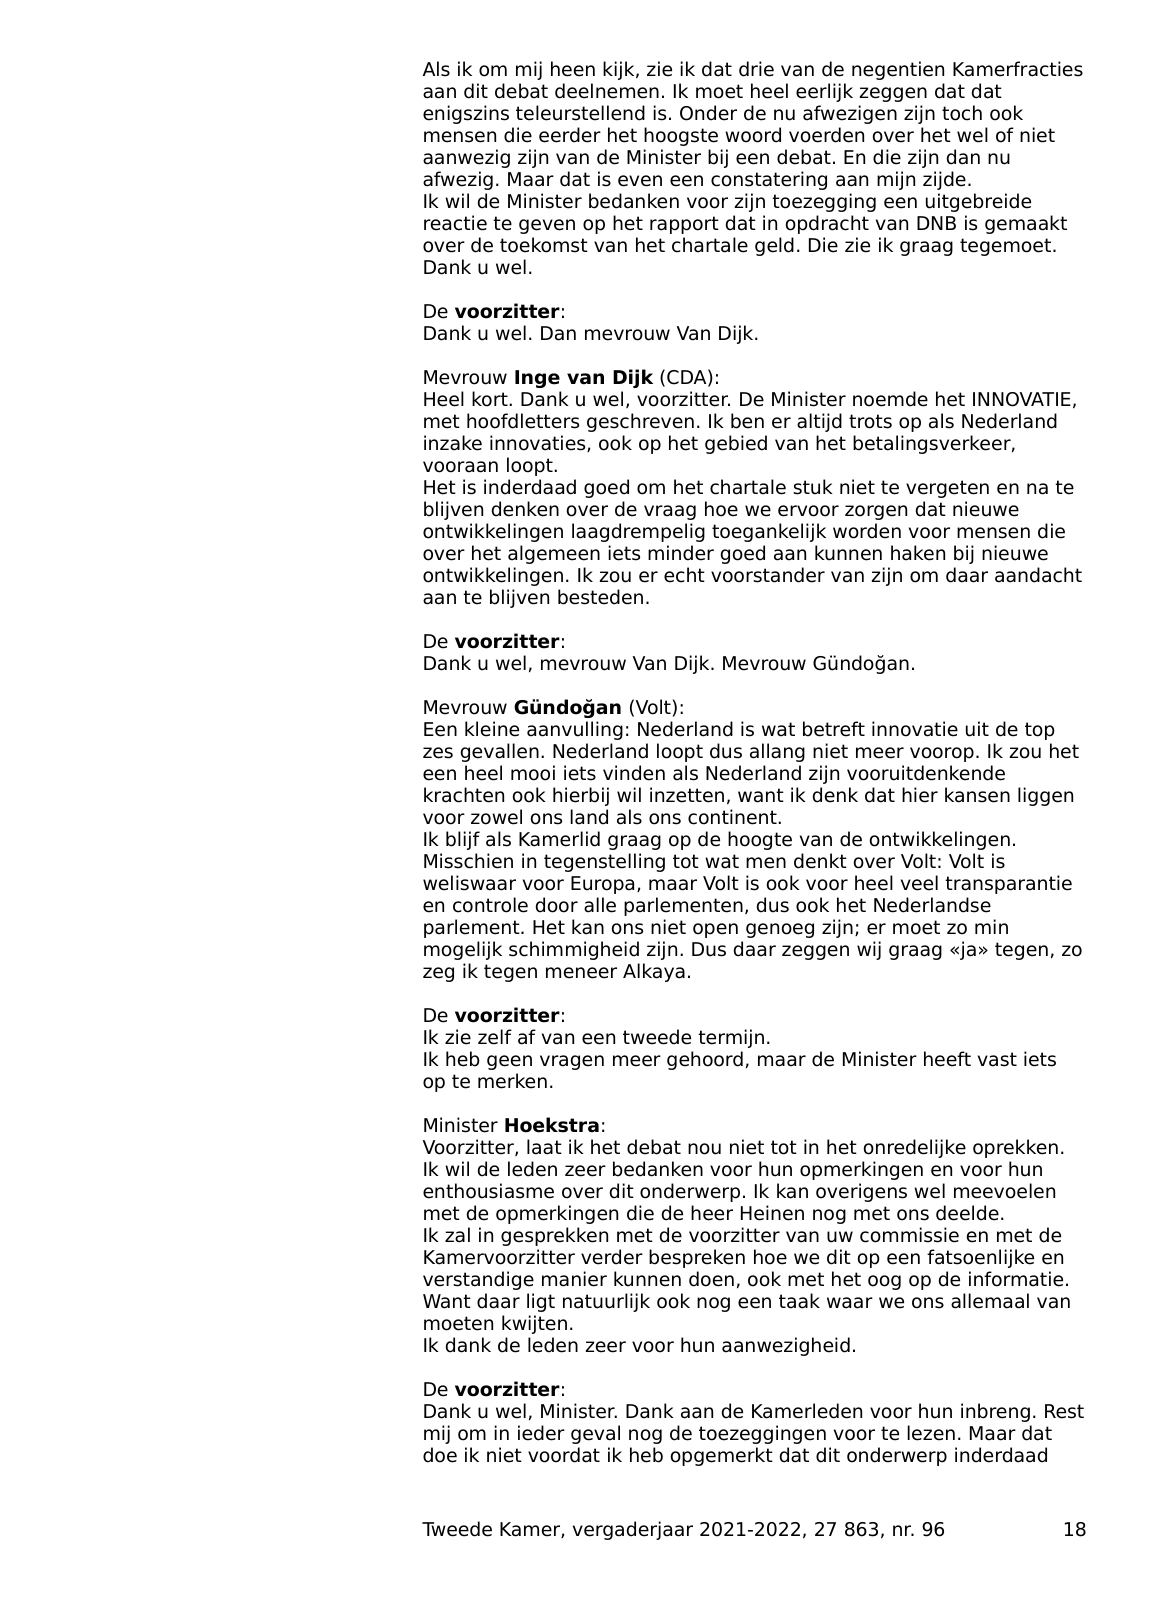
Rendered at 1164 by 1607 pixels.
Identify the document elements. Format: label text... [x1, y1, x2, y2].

text Dank u wel, mevrouw Van Dijk. Mevrouw Gündoğan. [422, 653, 1087, 675]
text Ik heb geen vragen meer gehoord, maar de Minister heeft vast iets op te merken. [422, 1049, 1087, 1093]
text Een kleine aanvulling: Nederland is wat betreft innovatie uit de top zes gevallen. Nederland loopt dus allang niet meer voorop. Ik zou het een heel mooi iets vinden als Nederland zijn vooruitdenkende krachten ook hierbij wil inzetten, want ik denk dat hier kansen liggen voor zowel ons land als ons continent. [422, 719, 1087, 829]
text Ik wil de Minister bedanken voor zijn toezegging een uitgebreide reactie te geven op het rapport dat in opdracht van DNB is gemaakt over de toekomst van het chartale geld. Die zie ik graag tegemoet. [422, 191, 1087, 257]
text Mevrouw Gündoğan (Volt): [422, 697, 1087, 719]
text De voorzitter: [422, 1005, 1087, 1027]
text Dank u wel. [422, 257, 1087, 279]
text Dank u wel, Minister. Dank aan de Kamerleden voor hun inbreng. Rest mij om in ieder geval nog de toezeggingen voor te lezen. Maar dat doe ik niet voordat ik heb opgemerkt dat dit onderwerp inderdaad [422, 1401, 1087, 1467]
text Als ik om mij heen kijk, zie ik dat drie van de negentien Kamerfracties aan dit debat deelnemen. Ik moet heel eerlijk zeggen dat dat enigszins teleurstellend is. Onder de nu afwezigen zijn toch ook mensen die eerder het hoogste woord voerden over het wel of niet aanwezig zijn van de Minister bij een debat. En die zijn dan nu afwezig. Maar dat is even een constatering aan mijn zijde. [422, 59, 1087, 191]
text Ik blijf als Kamerlid graag op de hoogte van de ontwikkelingen. Misschien in tegenstelling tot wat men denkt over Volt: Volt is weliswaar voor Europa, maar Volt is ook voor heel veel transparantie en controle door alle parlementen, dus ook het Nederlandse parlement. Het kan ons niet open genoeg zijn; er moet zo min mogelijk schimmigheid zijn. Dus daar zeggen wij graag «ja» tegen, zo zeg ik tegen meneer Alkaya. [422, 829, 1087, 983]
text De voorzitter: [422, 631, 1087, 653]
text Ik dank de leden zeer voor hun aanwezigheid. [422, 1335, 1087, 1357]
text De voorzitter: [422, 301, 1087, 323]
text Voorzitter, laat ik het debat nou niet tot in het onredelijke oprekken. Ik wil de leden zeer bedanken voor hun opmerkingen en voor hun enthousiasme over dit onderwerp. Ik kan overigens wel meevoelen met de opmerkingen die de heer Heinen nog met ons deelde. [422, 1137, 1087, 1225]
text Het is inderdaad goed om het chartale stuk niet te vergeten en na te blijven denken over de vraag hoe we ervoor zorgen dat nieuwe ontwikkelingen laagdrempelig toegankelijk worden voor mensen die over het algemeen iets minder goed aan kunnen haken bij nieuwe ontwikkelingen. Ik zou er echt voorstander van zijn om daar aandacht aan te blijven besteden. [422, 477, 1087, 609]
text De voorzitter: [422, 1379, 1087, 1401]
text Dank u wel. Dan mevrouw Van Dijk. [422, 323, 1087, 345]
text Mevrouw Inge van Dijk (CDA): [422, 367, 1087, 389]
text Ik zal in gesprekken met de voorzitter van uw commissie en met de Kamervoorzitter verder bespreken hoe we dit op een fatsoenlijke en verstandige manier kunnen doen, ook met het oog op de informatie. Want daar ligt natuurlijk ook nog een taak waar we ons allemaal van moeten kwijten. [422, 1225, 1087, 1335]
text Ik zie zelf af van een tweede termijn. [422, 1027, 1087, 1049]
text Heel kort. Dank u wel, voorzitter. De Minister noemde het INNOVATIE, met hoofdletters geschreven. Ik ben er altijd trots op als Nederland inzake innovaties, ook op het gebied van het betalingsverkeer, vooraan loopt. [422, 389, 1087, 477]
text Minister Hoekstra: [422, 1115, 1087, 1137]
